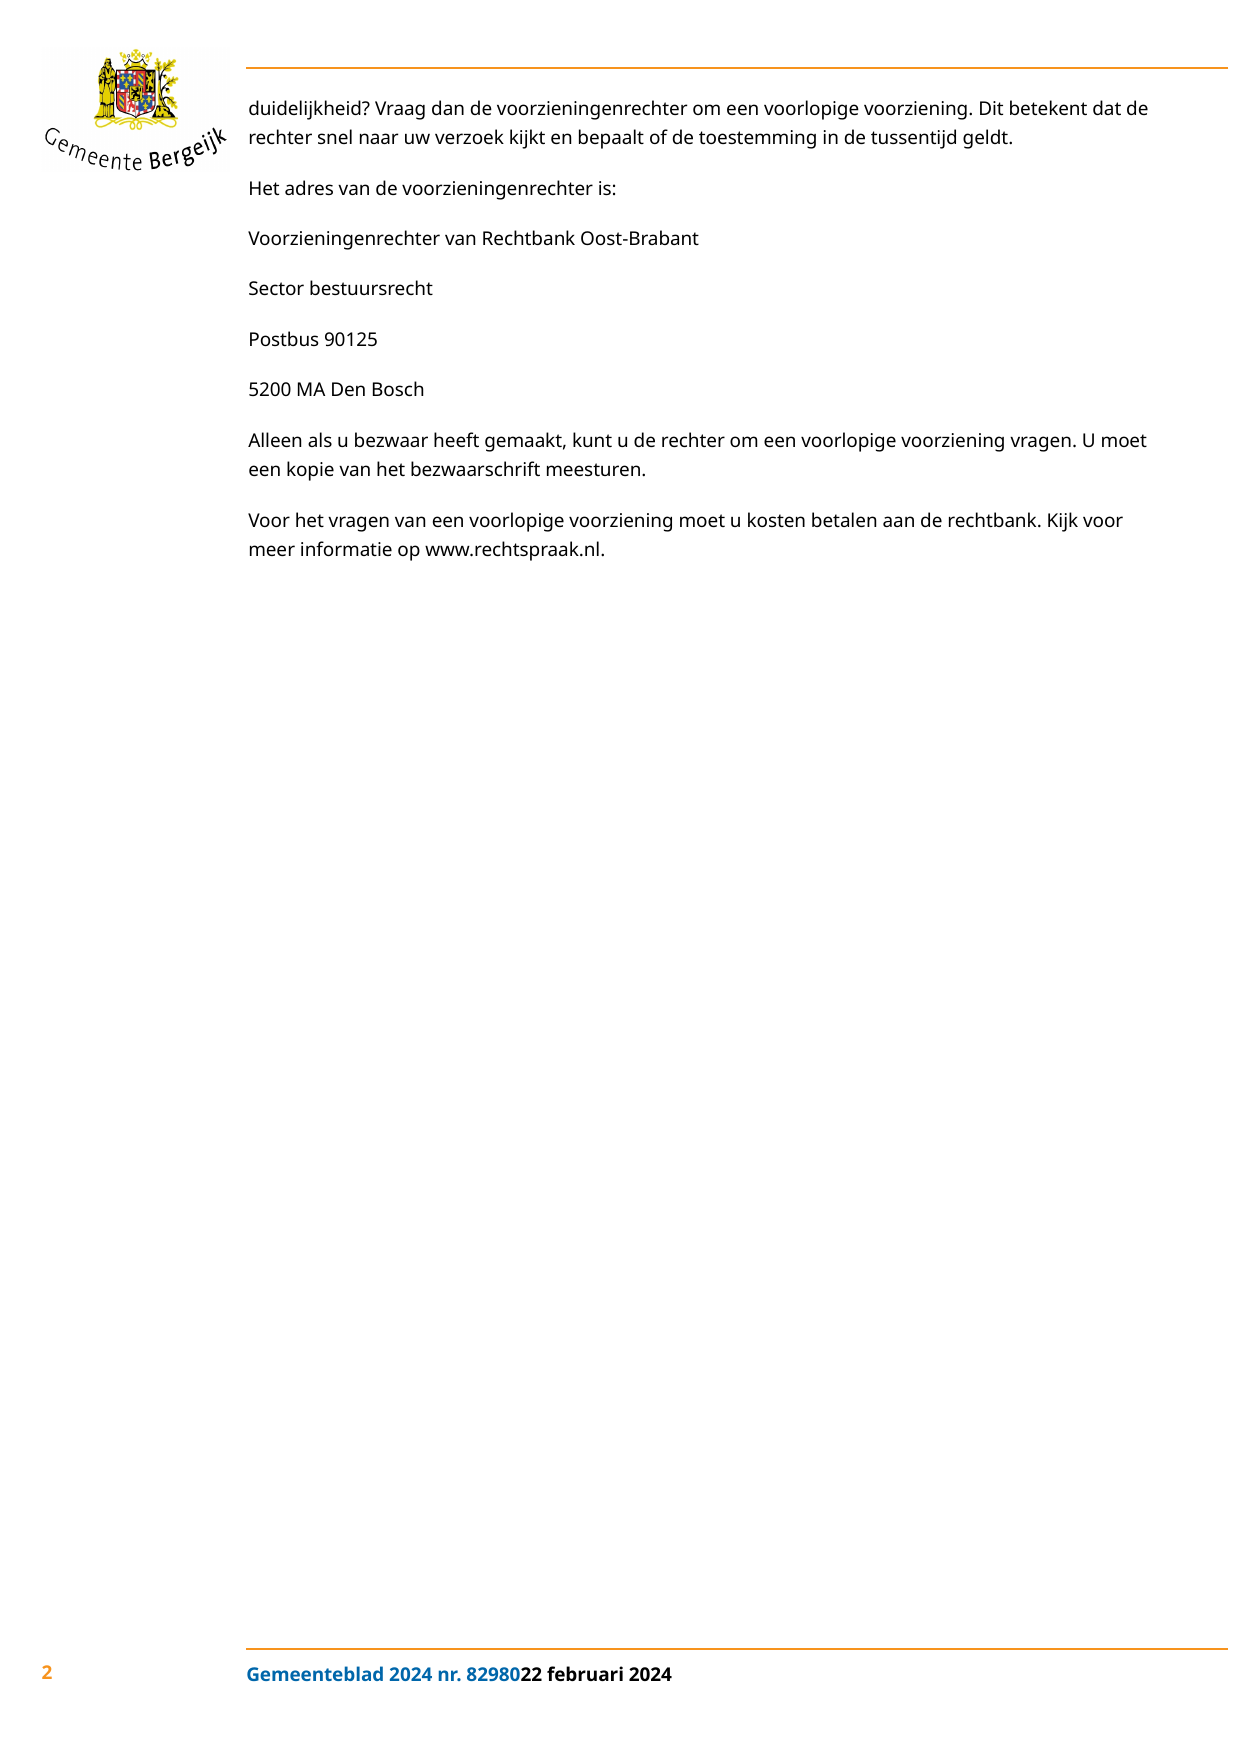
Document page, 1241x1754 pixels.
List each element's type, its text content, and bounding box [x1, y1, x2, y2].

text Voorzieningenrechter van Rechtbank Oost-Brabant [248, 225, 1152, 251]
text duidelijkheid? Vraag dan de voorzieningenrechter om een voorlopige voorziening. Dit betekent dat de rechter snel naar uw verzoek kijkt en bepaalt of de toestemming in de tussentijd geldt. [248, 95, 1152, 150]
text Alleen als u bezwaar heeft gemaakt, kunt u de rechter om een voorlopige voorziening vragen. U moet een kopie van het bezwaarschrift meesturen. [248, 427, 1152, 482]
text Sector bestuursrecht [248, 276, 1152, 301]
picture [41, 47, 231, 172]
text Voor het vragen van een voorlopige voorziening moet u kosten betalen aan de rechtbank. Kijk voor meer informatie op www.rechtspraak.nl. [248, 507, 1152, 562]
text Het adres van de voorzieningenrechter is: [248, 175, 1152, 201]
text 5200 MA Den Bosch [248, 376, 1152, 402]
text Postbus 90125 [248, 326, 1152, 352]
